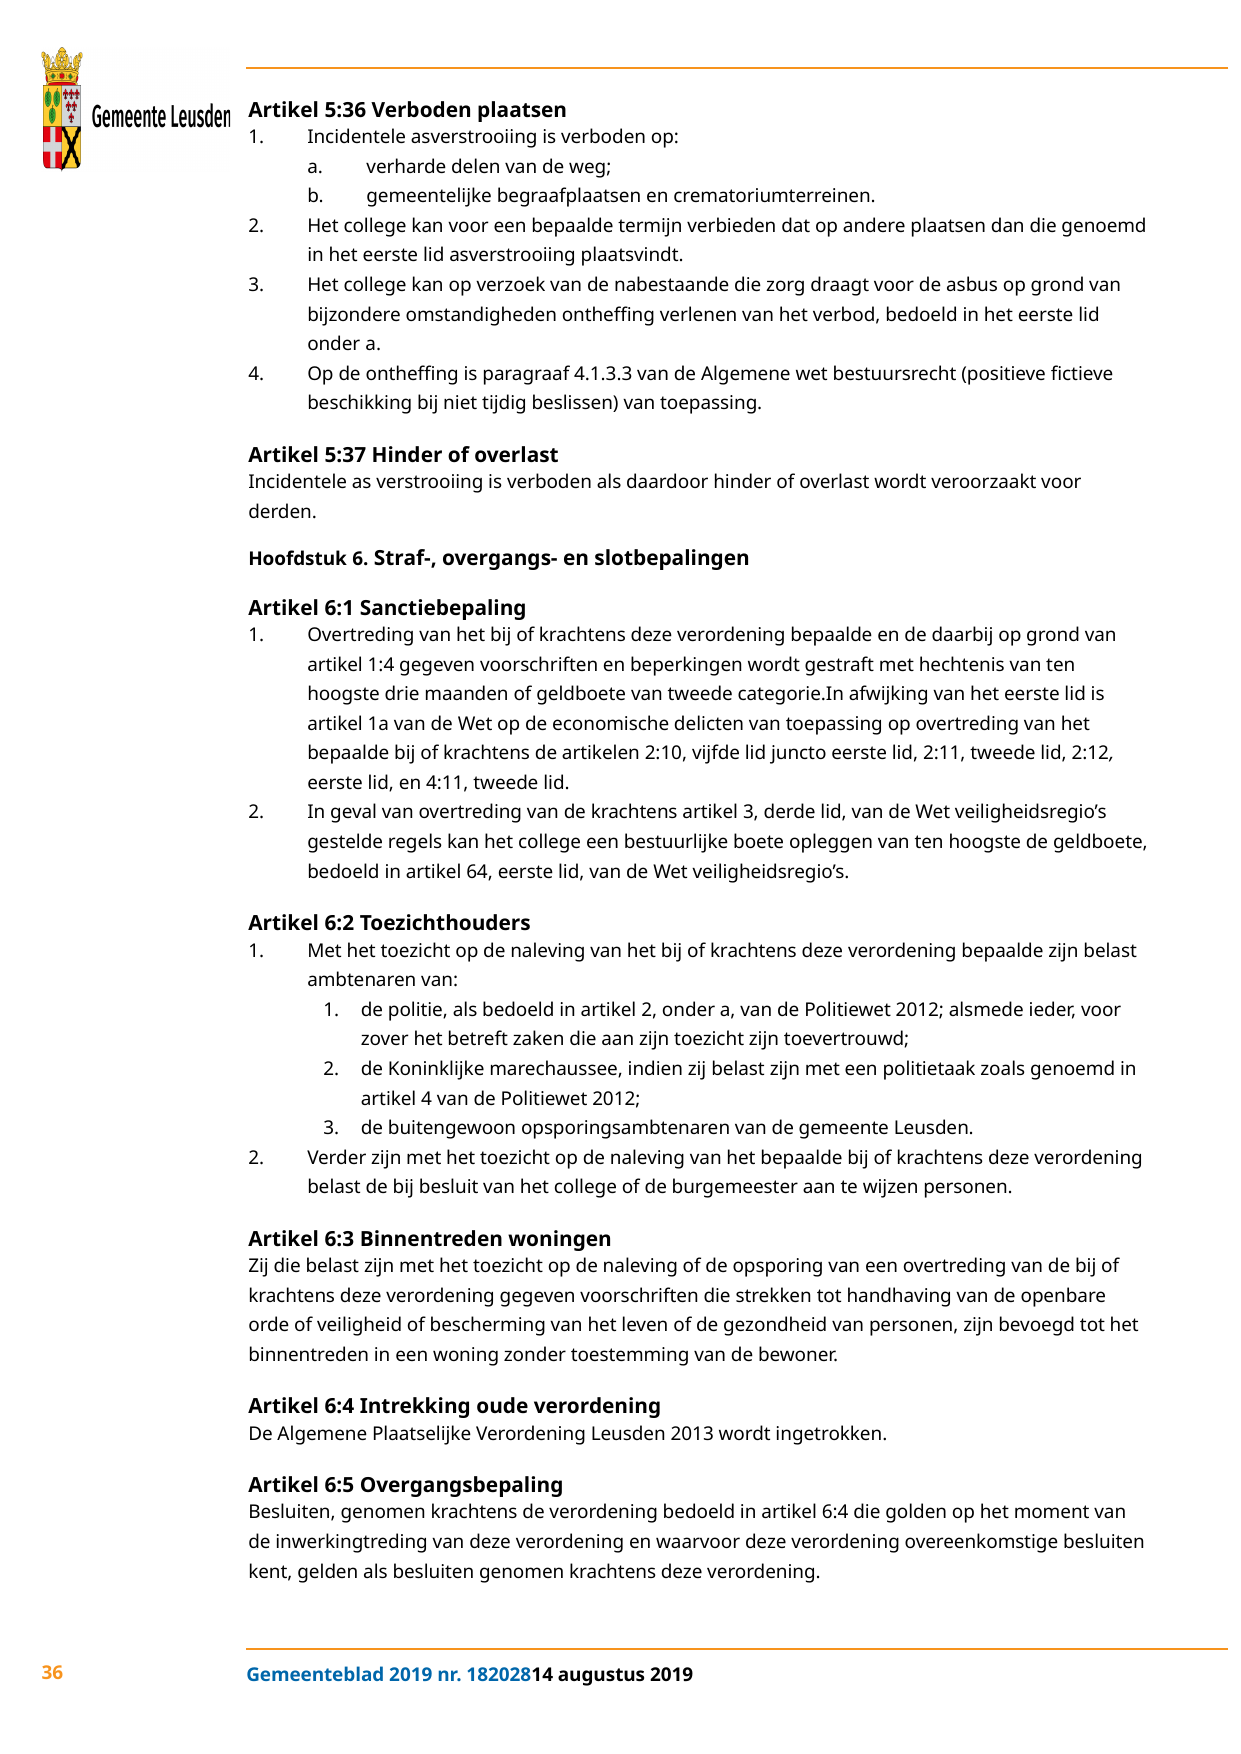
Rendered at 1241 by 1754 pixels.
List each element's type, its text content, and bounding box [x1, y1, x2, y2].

text Artikel 6:3 Binnentreden woningen [248, 1224, 1152, 1252]
list Op de ontheffing is paragraaf 4.1.3.3 van de Algemene wet bestuursrecht (positieve fictieve beschikking bij niet tijdig beslissen) van toepassing. [248, 360, 1152, 415]
list de politie, als bedoeld in artikel 2, onder a, van de Politiewet 2012; alsmede ieder, voor zover het betreft zaken die aan zijn toezicht zijn toevertrouwd; [323, 996, 1152, 1051]
text Artikel 5:36 Verboden plaatsen [248, 95, 1152, 123]
list Het college kan voor een bepaalde termijn verbieden dat op andere plaatsen dan die genoemd in het eerste lid asverstrooiing plaatsvindt. [248, 212, 1152, 267]
list Met het toezicht op de naleving van het bij of krachtens deze verordening bepaalde zijn belast ambtenaren van: [248, 937, 1152, 992]
list de Koninklijke marechaussee, indien zij belast zijn met een politietaak zoals genoemd in artikel 4 van de Politiewet 2012; [323, 1055, 1152, 1110]
list Verder zijn met het toezicht op de naleving van het bepaalde bij of krachtens deze verordening belast de bij besluit van het college of de burgemeester aan te wijzen personen. [248, 1144, 1152, 1199]
list Incidentele asverstrooiing is verboden op: [248, 123, 1152, 149]
text De Algemene Plaatselijke Verordening Leusden 2013 wordt ingetrokken. [248, 1420, 1152, 1446]
list verharde delen van de weg; [307, 153, 1152, 178]
text Artikel 6:5 Overgangsbepaling [248, 1470, 1152, 1499]
list Overtreding van het bij of krachtens deze verordening bepaalde en de daarbij op grond van artikel 1:4 gegeven voorschriften en beperkingen wordt gestraft met hechtenis van ten hoogste drie maanden of geldboete van tweede categorie.In afwijking van het eerste lid is artikel 1a van de Wet op de economische delicten van toepassing op overtreding van het bepaalde bij of krachtens de artikelen 2:10, vijfde lid juncto eerste lid, 2:11, tweede lid, 2:12, eerste lid, en 4:11, tweede lid. [248, 621, 1152, 795]
text Zij die belast zijn met het toezicht op de naleving of de opsporing van een overtreding van de bij of krachtens deze verordening gegeven voorschriften die strekken tot handhaving van de openbare orde of veiligheid of bescherming van het leven of de gezondheid van personen, zijn bevoegd tot het binnentreden in een woning zonder toestemming van de bewoner. [248, 1252, 1152, 1367]
list gemeentelijke begraafplaatsen en crematoriumterreinen. [307, 182, 1152, 208]
text Artikel 5:37 Hinder of overlast [248, 440, 1152, 468]
picture [41, 47, 231, 172]
list de buitengewoon opsporingsambtenaren van de gemeente Leusden. [323, 1114, 1152, 1140]
text Artikel 6:2 Toezichthouders [248, 908, 1152, 937]
list Het college kan op verzoek van de nabestaande die zorg draagt voor de asbus op grond van bijzondere omstandigheden ontheffing verlenen van het verbod, bedoeld in het eerste lid onder a. [248, 271, 1152, 356]
text Artikel 6:4 Intrekking oude verordening [248, 1391, 1152, 1420]
text Incidentele as verstrooiing is verboden als daardoor hinder of overlast wordt veroorzaakt voor derden. [248, 468, 1152, 524]
text Besluiten, genomen krachtens de verordening bedoeld in artikel 6:4 die golden op het moment van de inwerkingtreding van deze verordening en waarvoor deze verordening overeenkomstige besluiten kent, gelden als besluiten genomen krachtens deze verordening. [248, 1499, 1152, 1584]
list In geval van overtreding van de krachtens artikel 3, derde lid, van de Wet veiligheidsregio’s gestelde regels kan het college een bestuurlijke boete opleggen van ten hoogste de geldboete, bedoeld in artikel 64, eerste lid, van de Wet veiligheidsregio’s. [248, 799, 1152, 884]
text Artikel 6:1 Sanctiebepaling [248, 593, 1152, 621]
text Hoofdstuk 6. Straf-, overgangs- en slotbepalingen [248, 543, 1152, 572]
